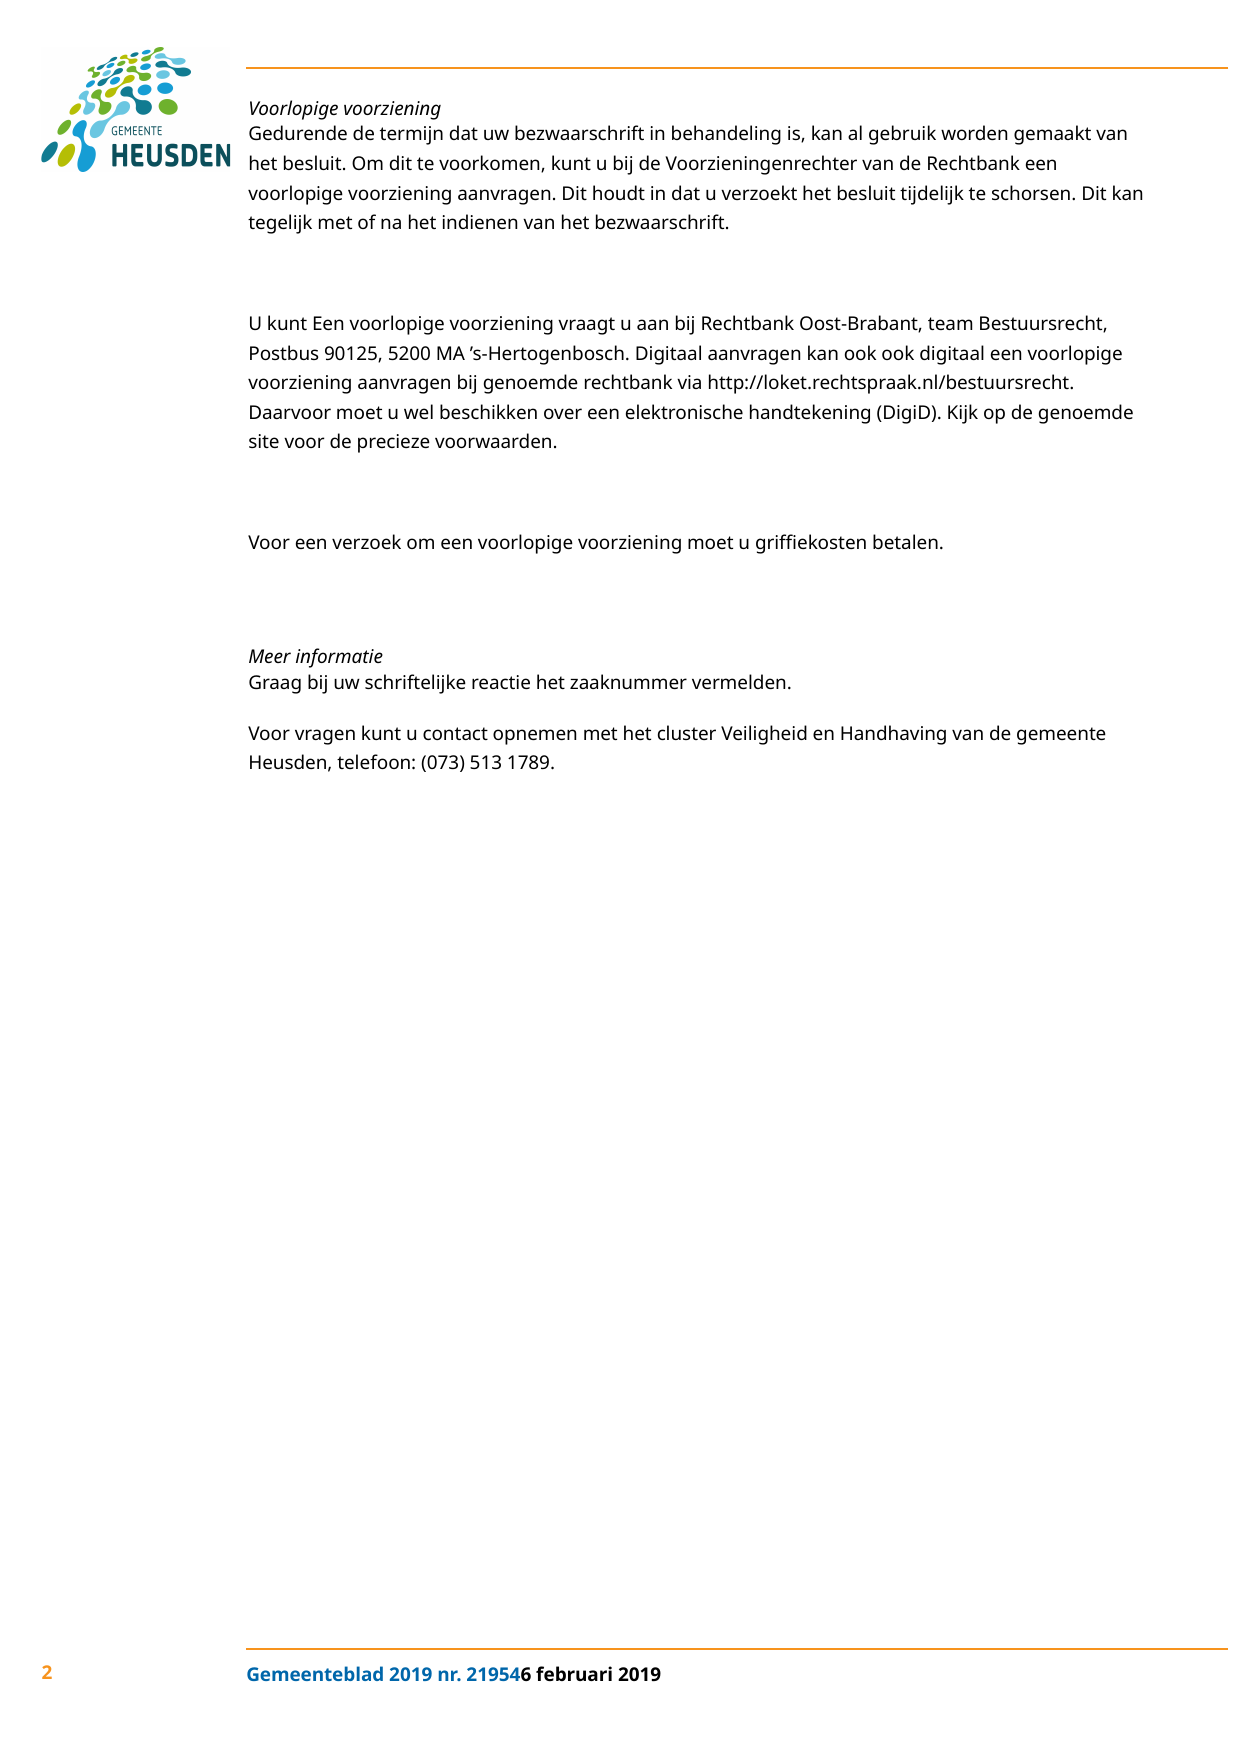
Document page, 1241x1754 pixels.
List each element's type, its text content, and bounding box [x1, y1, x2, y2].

picture [41, 47, 231, 172]
text Graag bij uw schriftelijke reactie het zaaknummer vermelden. [248, 669, 1152, 695]
text U kunt Een voorlopige voorziening vraagt u aan bij Rechtbank Oost-Brabant, team Bestuursrecht, Postbus 90125, 5200 MA ’s-Hertogenbosch. Digitaal aanvragen kan ook ook digitaal een voorlopige voorziening aanvragen bij genoemde rechtbank via http://loket.rechtspraak.nl/bestuursrecht. Daarvoor moet u wel beschikken over een elektronische handtekening (DigiD). Kijk op de genoemde site voor de precieze voorwaarden. [248, 310, 1152, 454]
text Voor een verzoek om een voorlopige voorziening moet u griffiekosten betalen. [248, 529, 1152, 555]
text Voor vragen kunt u contact opnemen met het cluster Veiligheid en Handhaving van de gemeente Heusden, telefoon: (073) 513 1789. [248, 720, 1152, 775]
text Gedurende de termijn dat uw bezwaarschrift in behandeling is, kan al gebruik worden gemaakt van het besluit. Om dit te voorkomen, kunt u bij de Voorzieningenrechter van de Rechtbank een voorlopige voorziening aanvragen. Dit houdt in dat u verzoekt het besluit tijdelijk te schorsen. Dit kan tegelijk met of na het indienen van het bezwaarschrift. [248, 121, 1152, 235]
text Voorlopige voorziening [248, 95, 1152, 121]
text Meer informatie [248, 644, 1152, 669]
